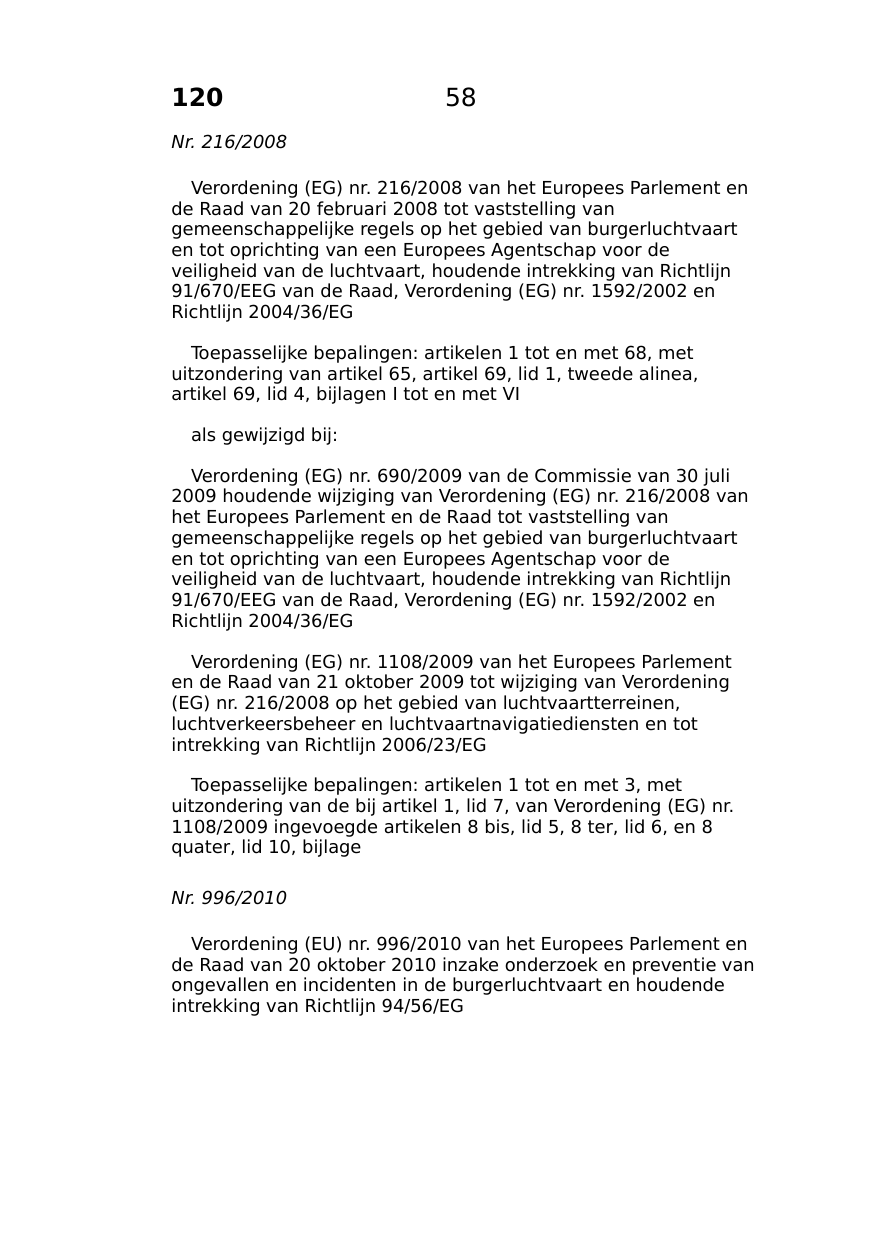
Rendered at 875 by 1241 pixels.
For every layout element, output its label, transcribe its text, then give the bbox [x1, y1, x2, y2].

text Verordening (EG) nr. 690/2009 van de Commissie van 30 juli 2009 houdende wijziging van Verordening (EG) nr. 216/2008 van het Europees Parlement en de Raad tot vaststelling van gemeenschappelijke regels op het gebied van burgerluchtvaart en tot oprichting van een Europees Agentschap voor de veiligheid van de luchtvaart, houdende intrekking van Richtlijn 91/670/EEG van de Raad, Verordening (EG) nr. 1592/2002 en Richtlijn 2004/36/EG [171, 466, 756, 631]
text Verordening (EG) nr. 216/2008 van het Europees Parlement en de Raad van 20 februari 2008 tot vaststelling van gemeenschappelijke regels op het gebied van burgerluchtvaart en tot oprichting van een Europees Agentschap voor de veiligheid van de luchtvaart, houdende intrekking van Richtlijn 91/670/EEG van de Raad, Verordening (EG) nr. 1592/2002 en Richtlijn 2004/36/EG [171, 178, 756, 323]
subtitle Nr. 216/2008 [171, 132, 756, 153]
subtitle Nr. 996/2010 [171, 888, 756, 909]
text Toepasselijke bepalingen: artikelen 1 tot en met 3, met uitzondering van de bij artikel 1, lid 7, van Verordening (EG) nr. 1108/2009 ingevoegde artikelen 8 bis, lid 5, 8 ter, lid 6, en 8 quater, lid 10, bijlage [171, 775, 756, 858]
text Verordening (EG) nr. 1108/2009 van het Europees Parlement en de Raad van 21 oktober 2009 tot wijziging van Verordening (EG) nr. 216/2008 op het gebied van luchtvaartterreinen, luchtverkeersbeheer en luchtvaartnavigatiediensten en tot intrekking van Richtlijn 2006/23/EG [171, 651, 756, 755]
text Verordening (EU) nr. 996/2010 van het Europees Parlement en de Raad van 20 oktober 2010 inzake onderzoek en preventie van ongevallen en incidenten in de burgerluchtvaart en houdende intrekking van Richtlijn 94/56/EG [171, 934, 756, 1017]
text Toepasselijke bepalingen: artikelen 1 tot en met 68, met uitzondering van artikel 65, artikel 69, lid 1, tweede alinea, artikel 69, lid 4, bijlagen I tot en met VI [171, 343, 756, 405]
text als gewijzigd bij: [171, 425, 756, 446]
